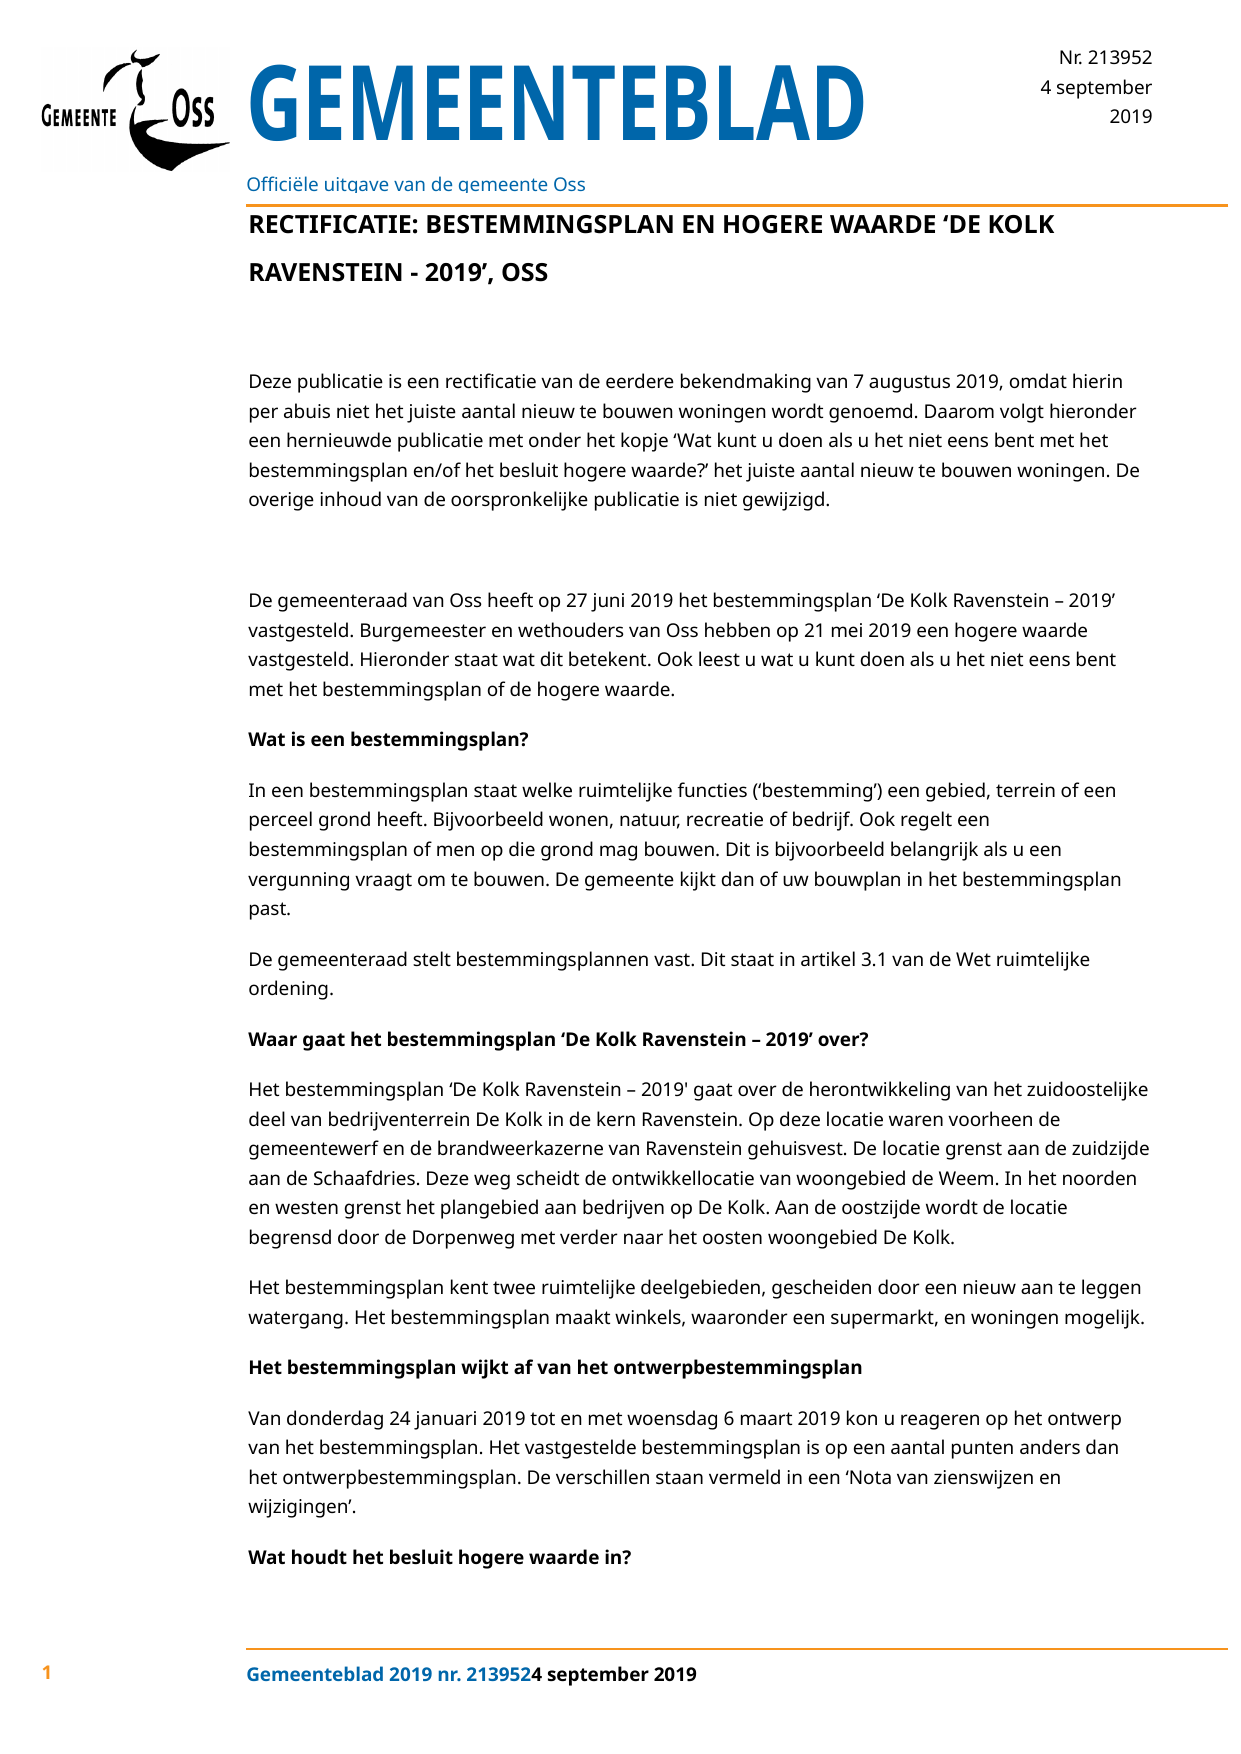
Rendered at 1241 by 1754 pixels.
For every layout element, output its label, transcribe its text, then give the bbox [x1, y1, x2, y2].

text Wat houdt het besluit hogere waarde in? [248, 1544, 1152, 1570]
text De gemeenteraad stelt bestemmingsplannen vast. Dit staat in artikel 3.1 van de Wet ruimtelijke ordening. [248, 946, 1152, 1001]
text De gemeenteraad van Oss heeft op 27 juni 2019 het bestemmingsplan ‘De Kolk Ravenstein – 2019’ vastgesteld. Burgemeester en wethouders van Oss hebben op 21 mei 2019 een hogere waarde vastgesteld. Hieronder staat wat dit betekent. Ook leest u wat u kunt doen als u het niet eens bent met het bestemmingsplan of de hogere waarde. [248, 587, 1152, 702]
text Wat is een bestemmingsplan? [248, 727, 1152, 752]
picture [41, 47, 231, 172]
text Waar gaat het bestemmingsplan ‘De Kolk Ravenstein – 2019’ over? [248, 1026, 1152, 1052]
text Het bestemmingsplan ‘De Kolk Ravenstein – 2019' gaat over de herontwikkeling van het zuidoostelijke deel van bedrijventerrein De Kolk in de kern Ravenstein. Op deze locatie waren voorheen de gemeentewerf en de brandweerkazerne van Ravenstein gehuisvest. De locatie grenst aan de zuidzijde aan de Schaafdries. Deze weg scheidt de ontwikkellocatie van woongebied de Weem. In het noorden en westen grenst het plangebied aan bedrijven op De Kolk. Aan de oostzijde wordt de locatie begrensd door de Dorpenweg met verder naar het oosten woongebied De Kolk. [248, 1076, 1152, 1250]
text Deze publicatie is een rectificatie van de eerdere bekendmaking van 7 augustus 2019, omdat hierin per abuis niet het juiste aantal nieuw te bouwen woningen wordt genoemd. Daarom volgt hieronder een hernieuwde publicatie met onder het kopje ‘Wat kunt u doen als u het niet eens bent met het bestemmingsplan en/of het besluit hogere waarde?’ het juiste aantal nieuw te bouwen woningen. De overige inhoud van de oorspronkelijke publicatie is niet gewijzigd. [248, 368, 1152, 512]
text RECTIFICATIE: BESTEMMINGSPLAN EN HOGERE WAARDE ‘DE KOLK RAVENSTEIN - 2019’, OSS [248, 207, 1152, 288]
text Van donderdag 24 januari 2019 tot en met woensdag 6 maart 2019 kon u reageren op het ontwerp van het bestemmingsplan. Het vastgestelde bestemmingsplan is op een aantal punten anders dan het ontwerpbestemmingsplan. De verschillen staan vermeld in een ‘Nota van zienswijzen en wijzigingen’. [248, 1405, 1152, 1519]
text In een bestemmingsplan staat welke ruimtelijke functies (‘bestemming’) een gebied, terrein of een perceel grond heeft. Bijvoorbeeld wonen, natuur, recreatie of bedrijf. Ook regelt een bestemmingsplan of men op die grond mag bouwen. Dit is bijvoorbeeld belangrijk als u een vergunning vraagt om te bouwen. De gemeente kijkt dan of uw bouwplan in het bestemmingsplan past. [248, 777, 1152, 921]
text Het bestemmingsplan wijkt af van het ontwerpbestemmingsplan [248, 1354, 1152, 1380]
text Het bestemmingsplan kent twee ruimtelijke deelgebieden, gescheiden door een nieuw aan te leggen watergang. Het bestemmingsplan maakt winkels, waaronder een supermarkt, en woningen mogelijk. [248, 1274, 1152, 1330]
